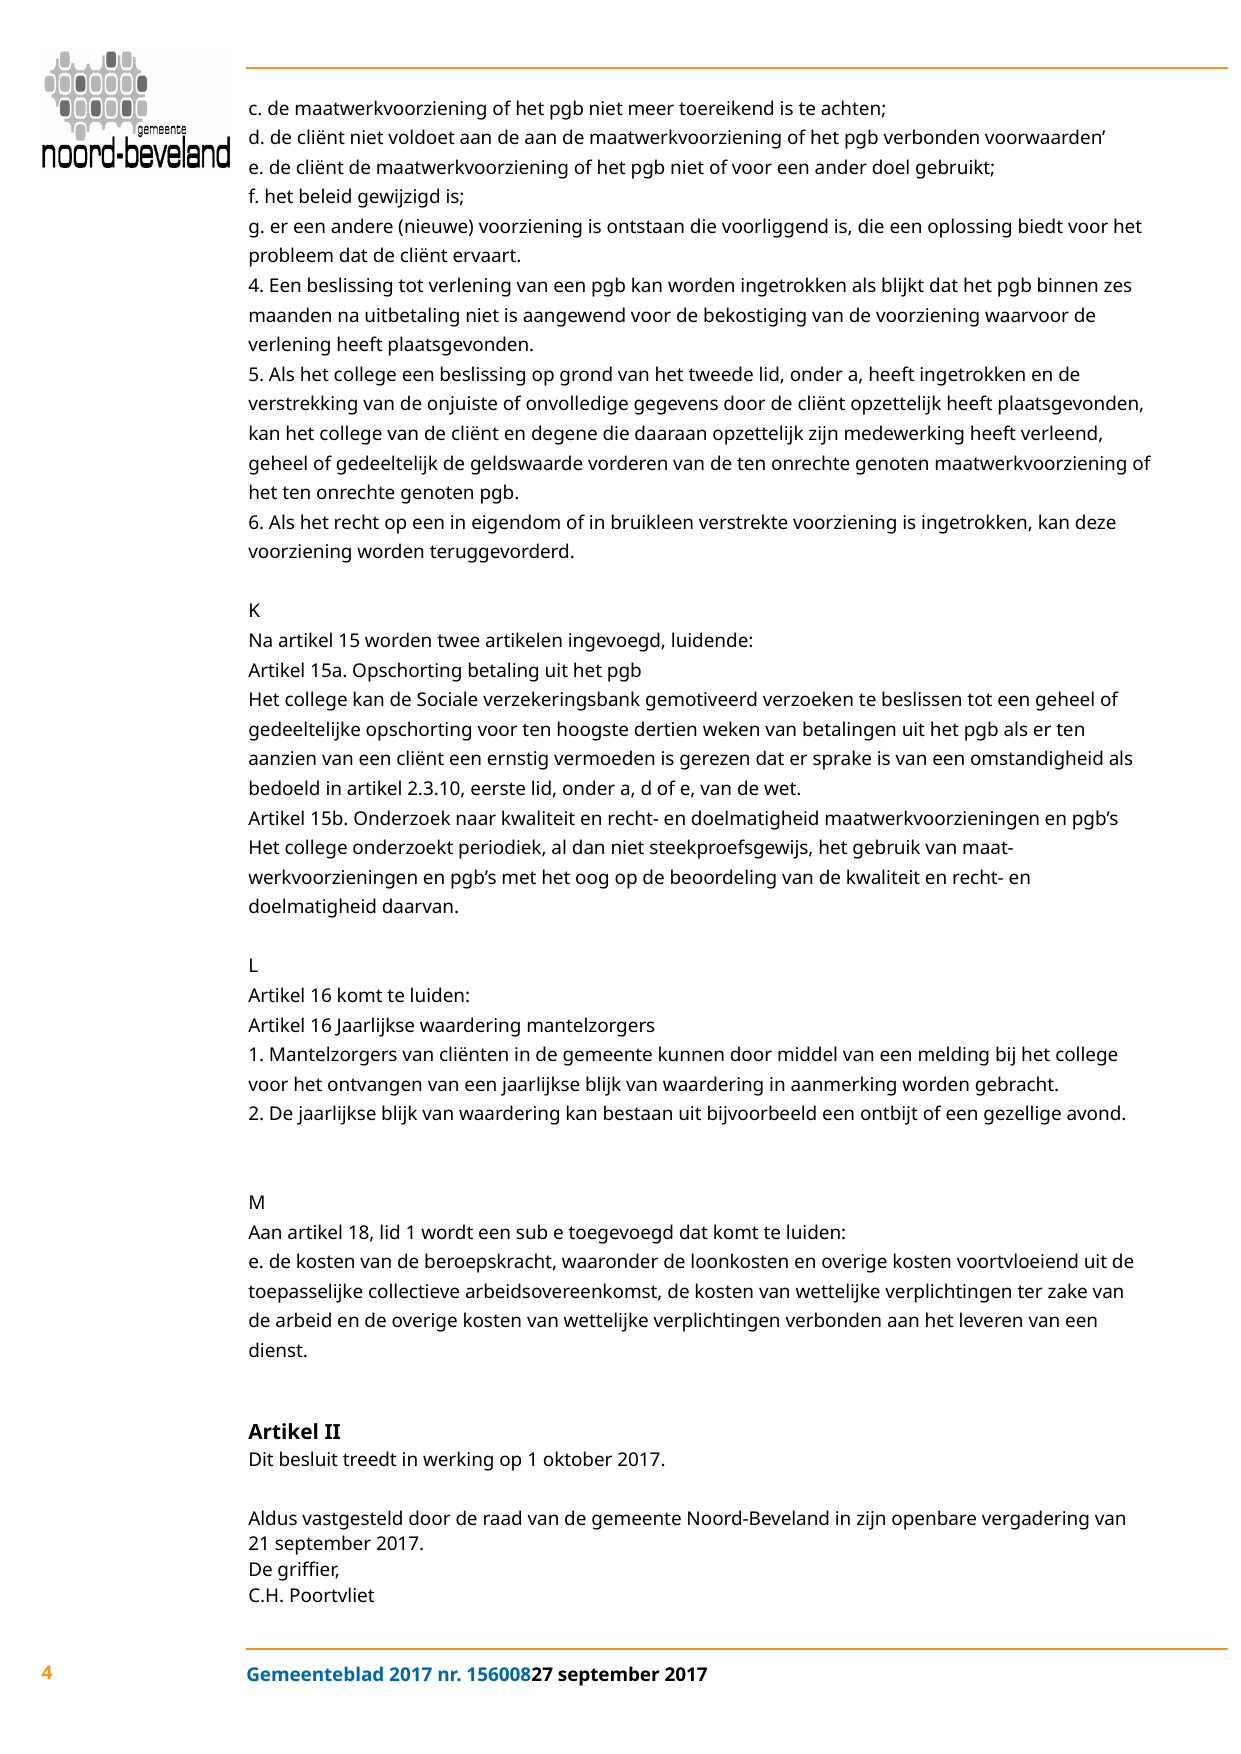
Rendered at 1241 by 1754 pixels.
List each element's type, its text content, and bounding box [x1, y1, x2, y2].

text Artikel 16 Jaarlijkse waardering mantelzorgers [248, 1012, 1152, 1038]
text K [248, 598, 1152, 623]
text Artikel 16 komt te luiden: [248, 982, 1152, 1008]
text C.H. Poortvliet [248, 1582, 1152, 1608]
text Aan artikel 18, lid 1 wordt een sub e toegevoegd dat komt te luiden: [248, 1219, 1152, 1245]
text 5. Als het college een beslissing op grond van het tweede lid, onder a, heeft ingetrokken en de verstrekking van de onjuiste of onvolledige gegevens door de cliënt opzettelijk heeft plaatsgevonden, kan het college van de cliënt en degene die daaraan opzettelijk zijn medewerking heeft verleend, geheel of gedeeltelijk de geldswaarde vorderen van de ten onrechte genoten maatwerkvoorziening of het ten onrechte genoten pgb. [248, 361, 1152, 505]
text 1. Mantelzorgers van cliënten in de gemeente kunnen door middel van een melding bij het college voor het ontvangen van een jaarlijkse blijk van waardering in aanmerking worden gebracht. [248, 1041, 1152, 1097]
text M [248, 1189, 1152, 1215]
text 6. Als het recht op een in eigendom of in bruikleen verstrekte voorziening is ingetrokken, kan deze voorziening worden teruggevorderd. [248, 509, 1152, 564]
text Het college onderzoekt periodiek, al dan niet steekproefsgewijs, het gebruik van maat-werkvoorzieningen en pgb’s met het oog op de beoordeling van de kwaliteit en recht- en doelmatigheid daarvan. [248, 834, 1152, 919]
text Dit besluit treedt in werking op 1 oktober 2017. [248, 1446, 1152, 1471]
text f. het beleid gewijzigd is; [248, 183, 1152, 209]
picture [41, 47, 231, 172]
text 4. Een beslissing tot verlening van een pgb kan worden ingetrokken als blijkt dat het pgb binnen zes maanden na uitbetaling niet is aangewend voor de bekostiging van de voorziening waarvoor de verlening heeft plaatsgevonden. [248, 272, 1152, 357]
text Aldus vastgesteld door de raad van de gemeente Noord-Beveland in zijn openbare vergadering van 21 september 2017. [248, 1505, 1152, 1556]
text 2. De jaarlijkse blijk van waardering kan bestaan uit bijvoorbeeld een ontbijt of een gezellige avond. [248, 1101, 1152, 1126]
text Na artikel 15 worden twee artikelen ingevoegd, luidende: [248, 627, 1152, 653]
text De griffier, [248, 1556, 1152, 1582]
text e. de cliënt de maatwerkvoorziening of het pgb niet of voor een ander doel gebruikt; [248, 154, 1152, 180]
text Het college kan de Sociale verzekeringsbank gemotiveerd verzoeken te beslissen tot een geheel of gedeeltelijke opschorting voor ten hoogste dertien weken van betalingen uit het pgb als er ten aanzien van een cliënt een ernstig vermoeden is gerezen dat er sprake is van een omstandigheid als bedoeld in artikel 2.3.10, eerste lid, onder a, d of e, van de wet. [248, 686, 1152, 801]
text e. de kosten van de beroepskracht, waaronder de loonkosten en overige kosten voortvloeiend uit de toepasselijke collectieve arbeidsovereenkomst, de kosten van wettelijke verplichtingen ter zake van de arbeid en de overige kosten van wettelijke verplichtingen verbonden aan het leveren van een dienst. [248, 1248, 1152, 1363]
text c. de maatwerkvoorziening of het pgb niet meer toereikend is te achten; [248, 95, 1152, 121]
text d. de cliënt niet voldoet aan de aan de maatwerkvoorziening of het pgb verbonden voorwaarden’ [248, 124, 1152, 150]
text Artikel 15a. Opschorting betaling uit het pgb [248, 657, 1152, 683]
text L [248, 953, 1152, 978]
text Artikel II [248, 1417, 1152, 1446]
text Artikel 15b. Onderzoek naar kwaliteit en recht- en doelmatigheid maatwerkvoorzieningen en pgb’s [248, 805, 1152, 831]
text g. er een andere (nieuwe) voorziening is ontstaan die voorliggend is, die een oplossing biedt voor het probleem dat de cliënt ervaart. [248, 213, 1152, 268]
